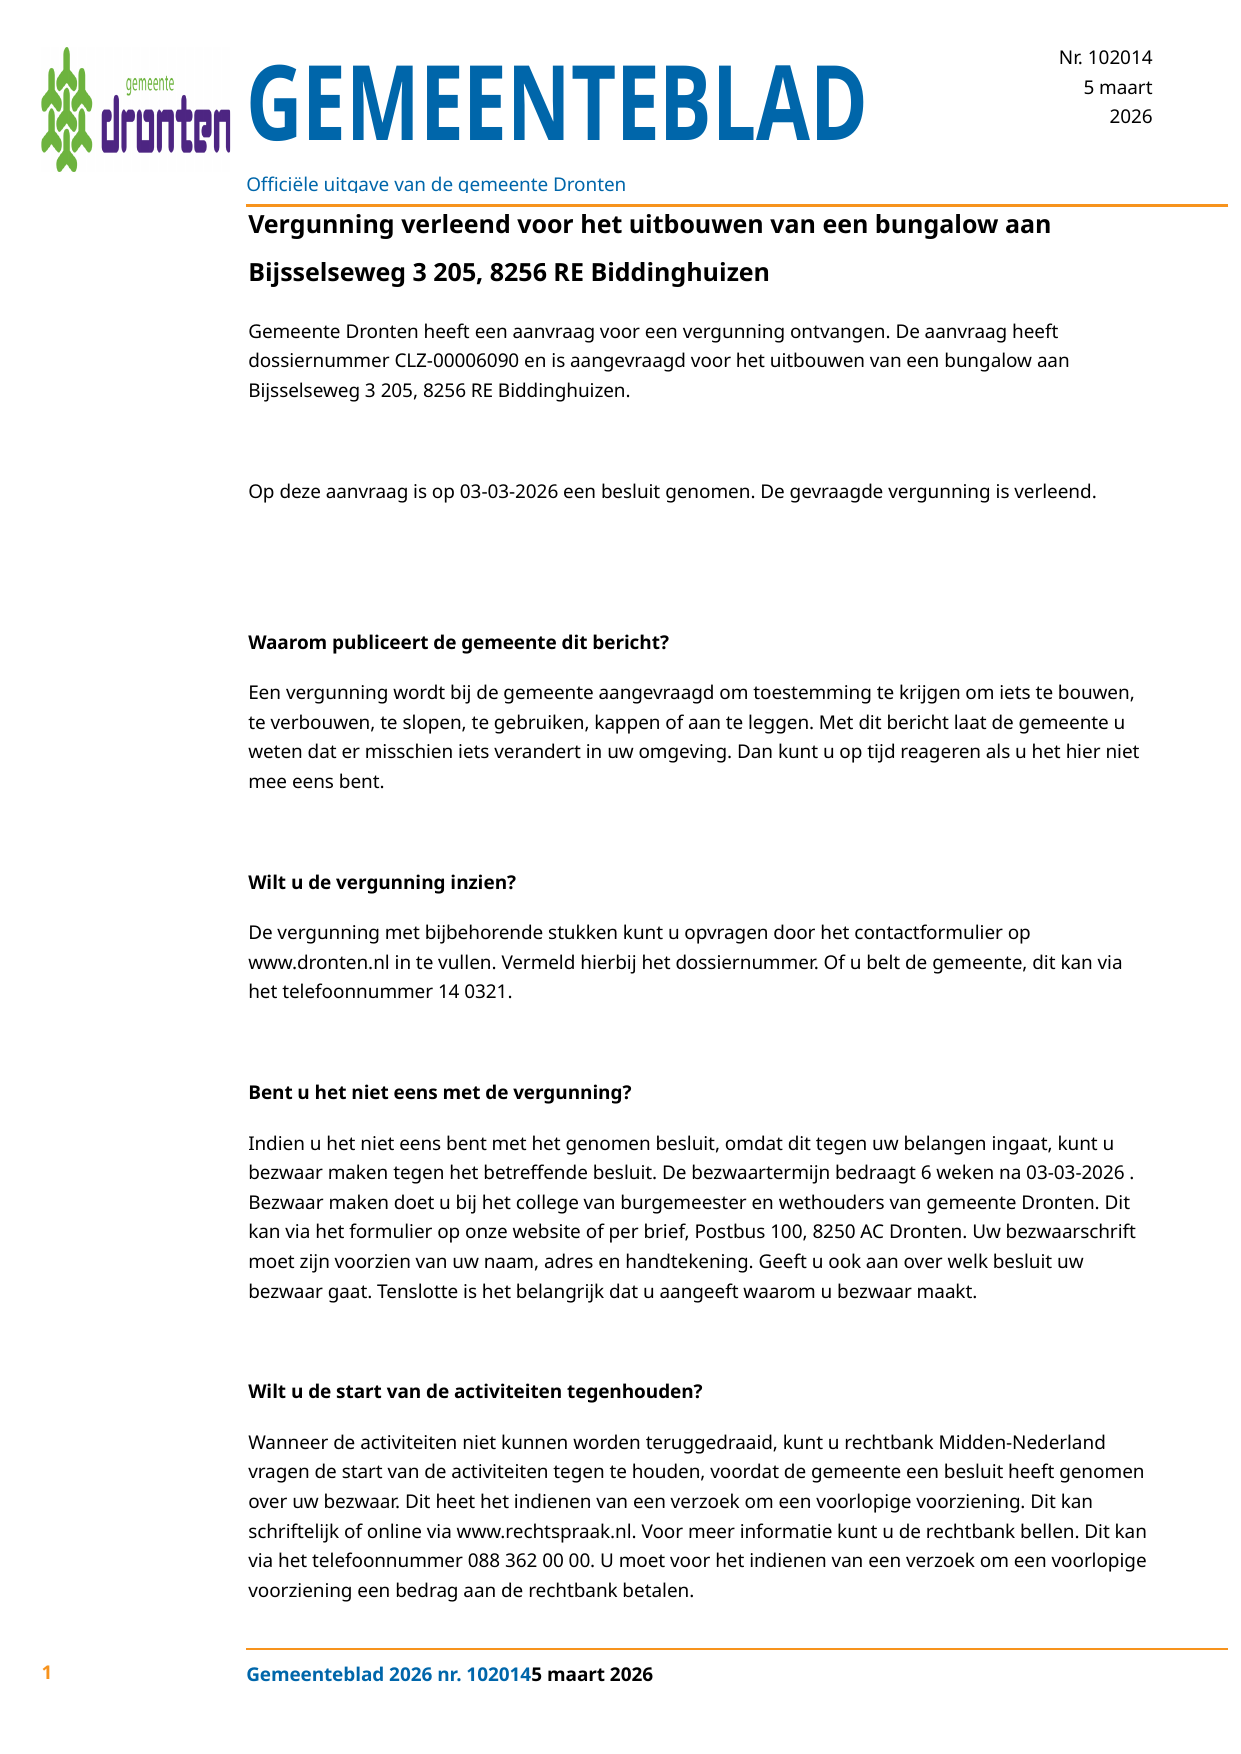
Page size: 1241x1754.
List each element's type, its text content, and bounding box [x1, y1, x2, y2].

text Wanneer de activiteiten niet kunnen worden teruggedraaid, kunt u rechtbank Midden-Nederland vragen de start van de activiteiten tegen te houden, voordat de gemeente een besluit heeft genomen over uw bezwaar. Dit heet het indienen van een verzoek om een voorlopige voorziening. Dit kan schriftelijk of online via www.rechtspraak.nl. Voor meer informatie kunt u de rechtbank bellen. Dit kan via het telefoonnummer 088 362 00 00. U moet voor het indienen van een verzoek om een voorlopige voorziening een bedrag aan de rechtbank betalen. [248, 1429, 1152, 1603]
text Bent u het niet eens met de vergunning? [248, 1079, 1152, 1105]
picture [41, 47, 231, 172]
text Waarom publiceert de gemeente dit bericht? [248, 629, 1152, 655]
text Gemeente Dronten heeft een aanvraag voor een vergunning ontvangen. De aanvraag heeft dossiernummer CLZ-00006090 en is aangevraagd voor het uitbouwen van een bungalow aan Bijsselseweg 3 205, 8256 RE Biddinghuizen. [248, 318, 1152, 403]
text De vergunning met bijbehorende stukken kunt u opvragen door het contactformulier op www.dronten.nl in te vullen. Vermeld hierbij het dossiernummer. Of u belt de gemeente, dit kan via het telefoonnummer 14 0321. [248, 919, 1152, 1004]
text Wilt u de vergunning inzien? [248, 869, 1152, 895]
text Een vergunning wordt bij de gemeente aangevraagd om toestemming te krijgen om iets te bouwen, te verbouwen, te slopen, te gebruiken, kappen of aan te leggen. Met dit bericht laat de gemeente u weten dat er misschien iets verandert in uw omgeving. Dan kunt u op tijd reageren als u het hier niet mee eens bent. [248, 679, 1152, 794]
text Indien u het niet eens bent met het genomen besluit, omdat dit tegen uw belangen ingaat, kunt u bezwaar maken tegen het betreffende besluit. De bezwaartermijn bedraagt 6 weken na 03-03-2026 . Bezwaar maken doet u bij het college van burgemeester en wethouders van gemeente Dronten. Dit kan via het formulier op onze website of per brief, Postbus 100, 8250 AC Dronten. Uw bezwaarschrift moet zijn voorzien van uw naam, adres en handtekening. Geeft u ook aan over welk besluit uw bezwaar gaat. Tenslotte is het belangrijk dat u aangeeft waarom u bezwaar maakt. [248, 1130, 1152, 1304]
text Op deze aanvraag is op 03-03-2026 een besluit genomen. De gevraagde vergunning is verleend. [248, 478, 1152, 504]
text Wilt u de start van de activiteiten tegenhouden? [248, 1379, 1152, 1404]
text Vergunning verleend voor het uitbouwen van een bungalow aan Bijsselseweg 3 205, 8256 RE Biddinghuizen [248, 207, 1152, 288]
